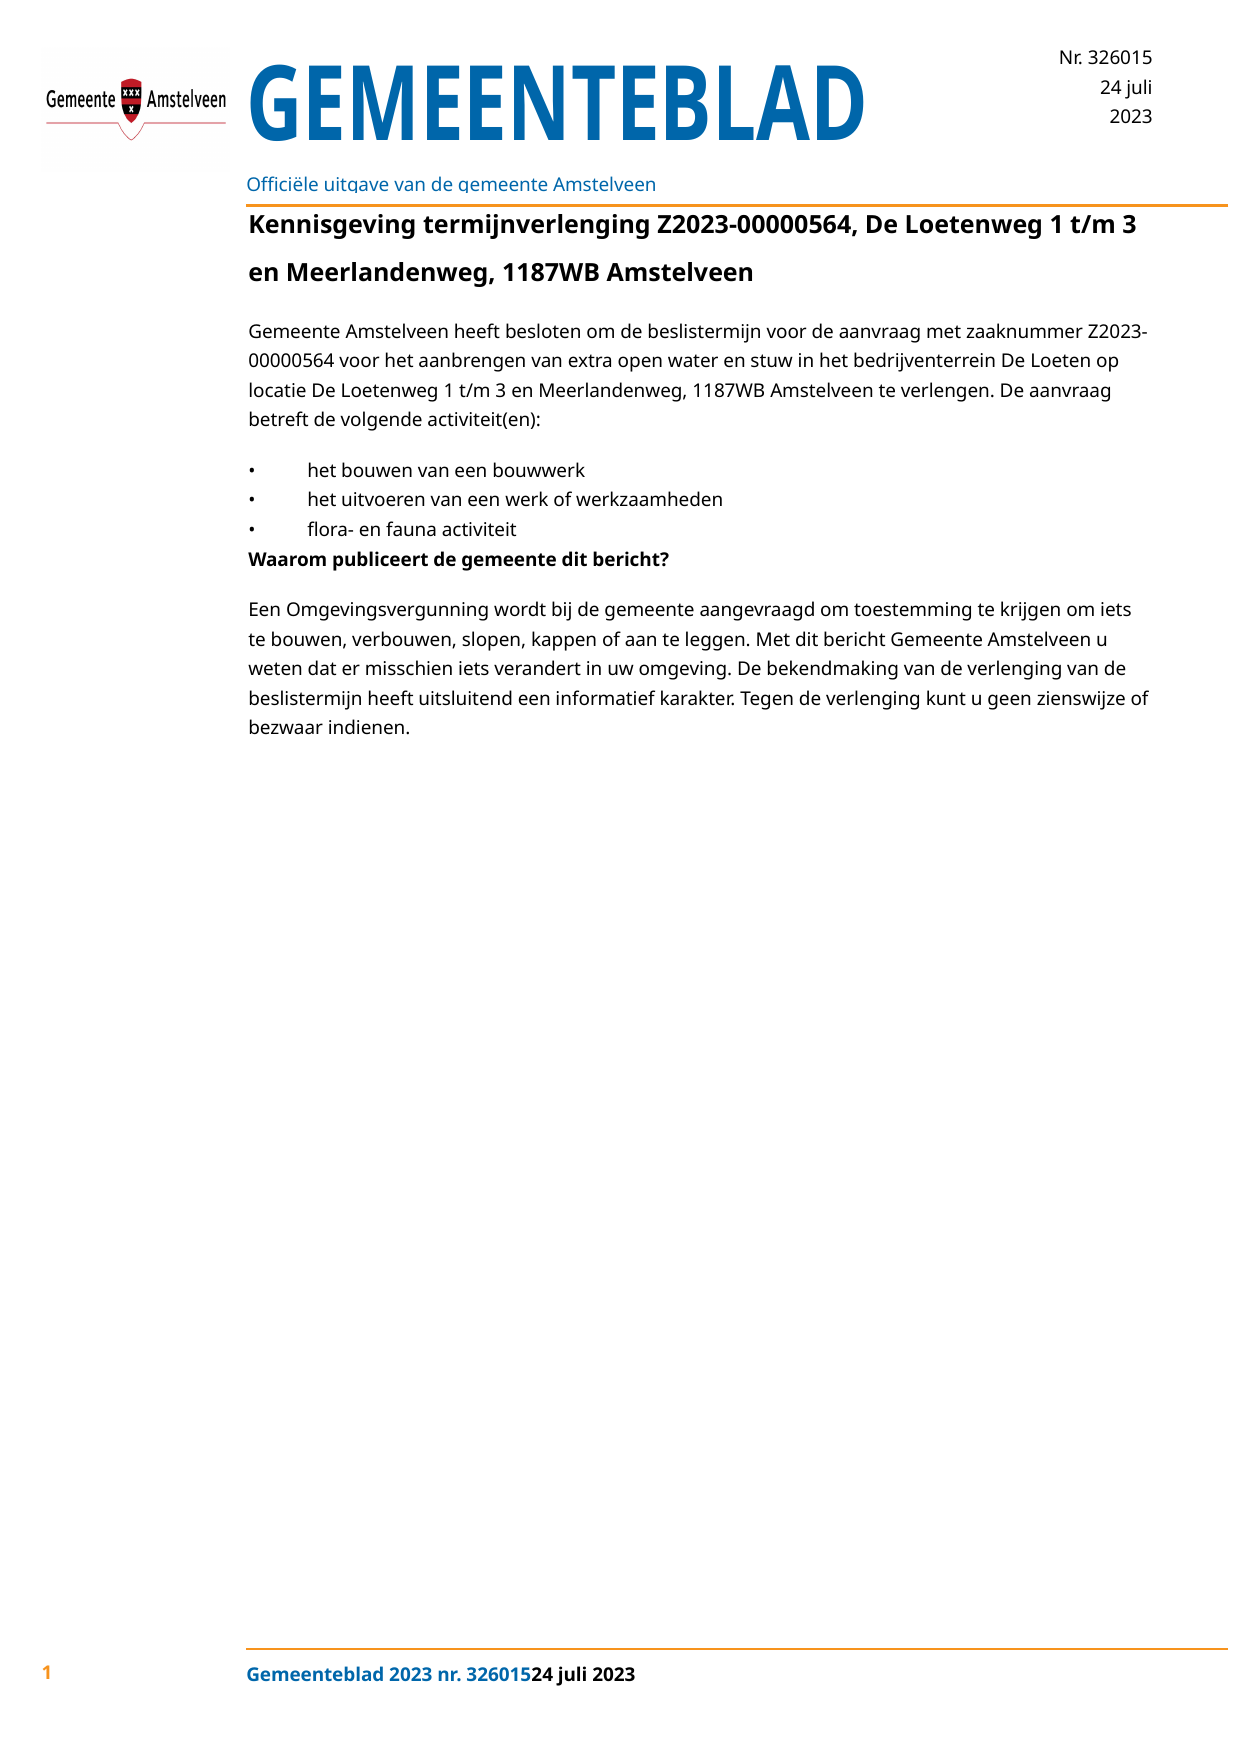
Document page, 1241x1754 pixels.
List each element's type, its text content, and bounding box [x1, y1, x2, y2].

text Een Omgevingsvergunning wordt bij de gemeente aangevraagd om toestemming te krijgen om iets te bouwen, verbouwen, slopen, kappen of aan te leggen. Met dit bericht Gemeente Amstelveen u weten dat er misschien iets verandert in uw omgeving. De bekendmaking van de verlenging van de beslistermijn heeft uitsluitend een informatief karakter. Tegen de verlenging kunt u geen zienswijze of bezwaar indienen. [248, 596, 1152, 740]
list het uitvoeren van een werk of werkzaamheden [248, 487, 1152, 512]
list flora- en fauna activiteit [248, 516, 1152, 542]
picture [41, 47, 231, 172]
list het bouwen van een bouwwerk [248, 457, 1152, 483]
text Waarom publiceert de gemeente dit bericht? [248, 546, 1152, 572]
text Gemeente Amstelveen heeft besloten om de beslistermijn voor de aanvraag met zaaknummer Z2023-00000564 voor het aanbrengen van extra open water en stuw in het bedrijventerrein De Loeten op locatie De Loetenweg 1 t/m 3 en Meerlandenweg, 1187WB Amstelveen te verlengen. De aanvraag betreft de volgende activiteit(en): [248, 318, 1152, 432]
text Kennisgeving termijnverlenging Z2023-00000564, De Loetenweg 1 t/m 3 en Meerlandenweg, 1187WB Amstelveen [248, 207, 1152, 288]
